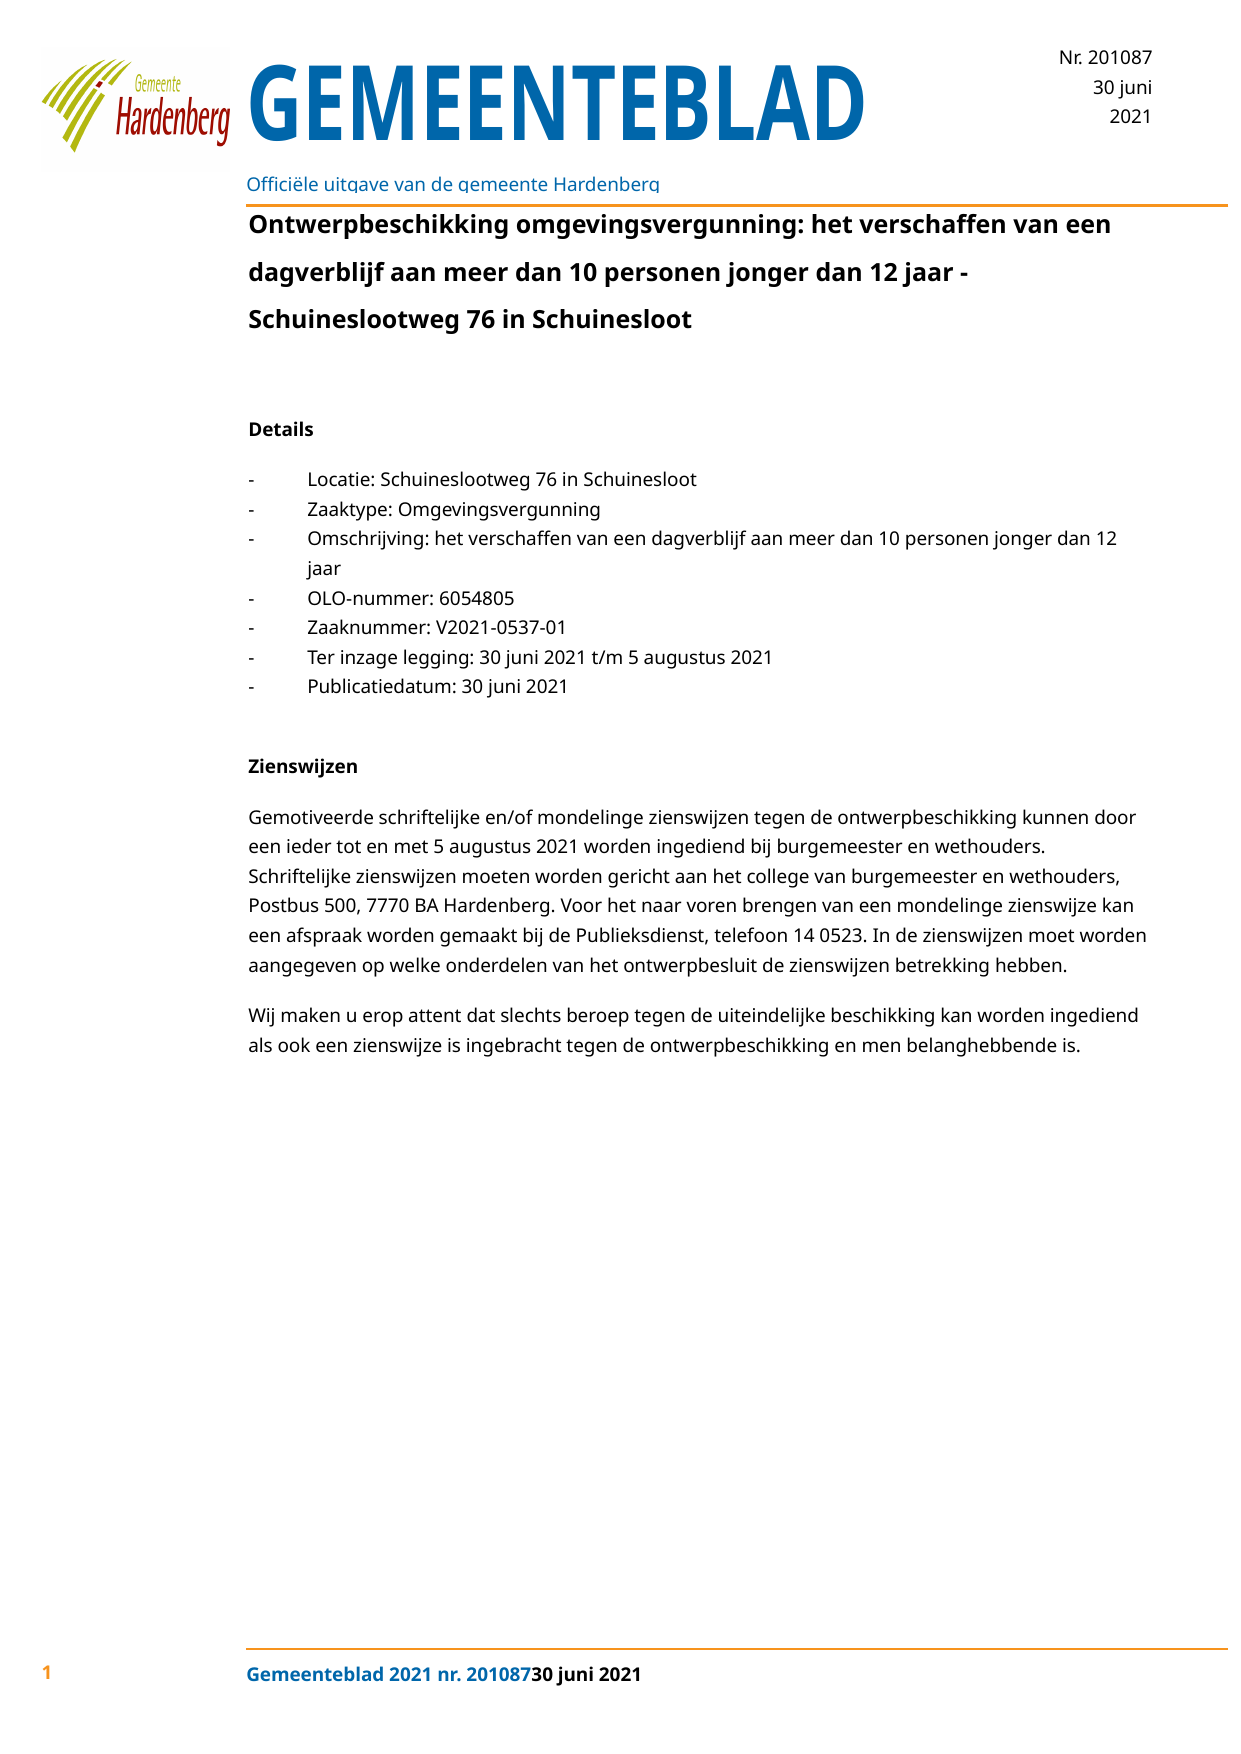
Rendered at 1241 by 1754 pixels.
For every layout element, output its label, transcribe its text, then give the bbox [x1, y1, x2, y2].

text Ontwerpbeschikking omgevingsvergunning: het verschaffen van een dagverblijf aan meer dan 10 personen jonger dan 12 jaar - Schuineslootweg 76 in Schuinesloot [248, 207, 1152, 336]
picture [41, 47, 231, 172]
list Publicatiedatum: 30 juni 2021 [248, 673, 1152, 699]
text Gemotiveerde schriftelijke en/of mondelinge zienswijzen tegen de ontwerpbeschikking kunnen door een ieder tot en met 5 augustus 2021 worden ingediend bij burgemeester en wethouders. Schriftelijke zienswijzen moeten worden gericht aan het college van burgemeester en wethouders, Postbus 500, 7770 BA Hardenberg. Voor het naar voren brengen van een mondelinge zienswijze kan een afspraak worden gemaakt bij de Publieksdienst, telefoon 14 0523. In de zienswijzen moet worden aangegeven op welke onderdelen van het ontwerpbesluit de zienswijzen betrekking hebben. [248, 804, 1152, 977]
list Omschrijving: het verschaffen van een dagverblijf aan meer dan 10 personen jonger dan 12 jaar [248, 526, 1152, 581]
text Zienswijzen [248, 753, 1152, 779]
text Wij maken u erop attent dat slechts beroep tegen de uiteindelijke beschikking kan worden ingediend als ook een zienswijze is ingebracht tegen de ontwerpbeschikking en men belanghebbende is. [248, 1002, 1152, 1057]
list Zaaktype: Omgevingsvergunning [248, 496, 1152, 522]
list OLO-nummer: 6054805 [248, 585, 1152, 610]
list Locatie: Schuineslootweg 76 in Schuinesloot [248, 466, 1152, 492]
list Ter inzage legging: 30 juni 2021 t/m 5 augustus 2021 [248, 644, 1152, 669]
list Zaaknummer: V2021-0537-01 [248, 614, 1152, 640]
text Details [248, 416, 1152, 442]
